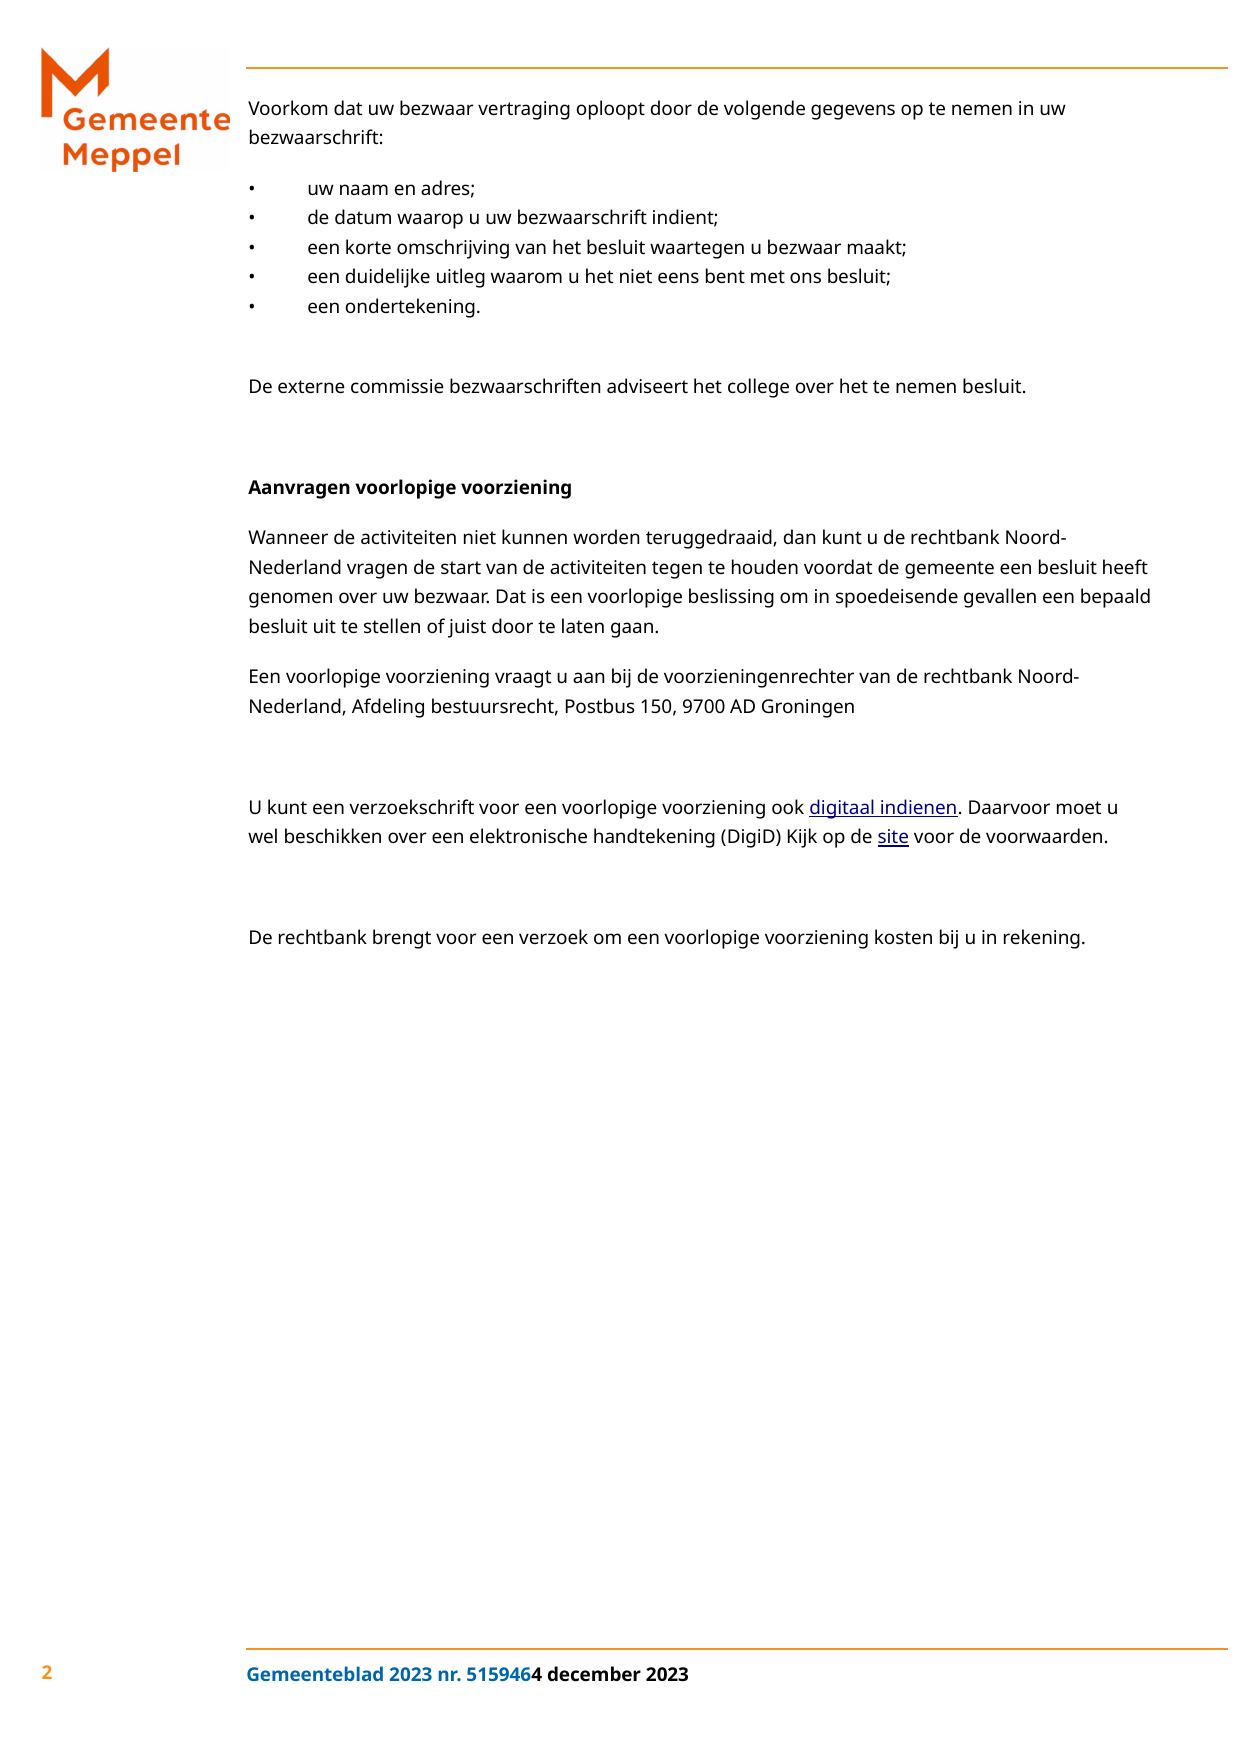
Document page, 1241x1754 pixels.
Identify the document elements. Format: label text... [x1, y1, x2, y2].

list uw naam en adres; [248, 175, 1152, 201]
text De externe commissie bezwaarschriften adviseert het college over het te nemen besluit. [248, 373, 1152, 399]
list een ondertekening. [248, 293, 1152, 319]
picture [41, 47, 231, 172]
text Aanvragen voorlopige voorziening [248, 474, 1152, 500]
text Wanneer de activiteiten niet kunnen worden teruggedraaid, dan kunt u de rechtbank Noord-Nederland vragen de start van de activiteiten tegen te houden voordat de gemeente een besluit heeft genomen over uw bezwaar. Dat is een voorlopige beslissing om in spoedeisende gevallen een bepaald besluit uit te stellen of juist door te laten gaan. [248, 524, 1152, 639]
list een duidelijke uitleg waarom u het niet eens bent met ons besluit; [248, 263, 1152, 289]
text Een voorlopige voorziening vraagt u aan bij de voorzieningenrechter van de rechtbank Noord-Nederland, Afdeling bestuursrecht, Postbus 150, 9700 AD Groningen [248, 663, 1152, 719]
list de datum waarop u uw bezwaarschrift indient; [248, 204, 1152, 230]
list een korte omschrijving van het besluit waartegen u bezwaar maakt; [248, 234, 1152, 260]
text De rechtbank brengt voor een verzoek om een voorlopige voorziening kosten bij u in rekening. [248, 924, 1152, 950]
text Voorkom dat uw bezwaar vertraging oploopt door de volgende gegevens op te nemen in uw bezwaarschrift: [248, 95, 1152, 150]
text U kunt een verzoekschrift voor een voorlopige voorziening ook digitaal indienen. Daarvoor moet u wel beschikken over een elektronische handtekening (DigiD) Kijk op de site voor de voorwaarden. [248, 794, 1152, 849]
